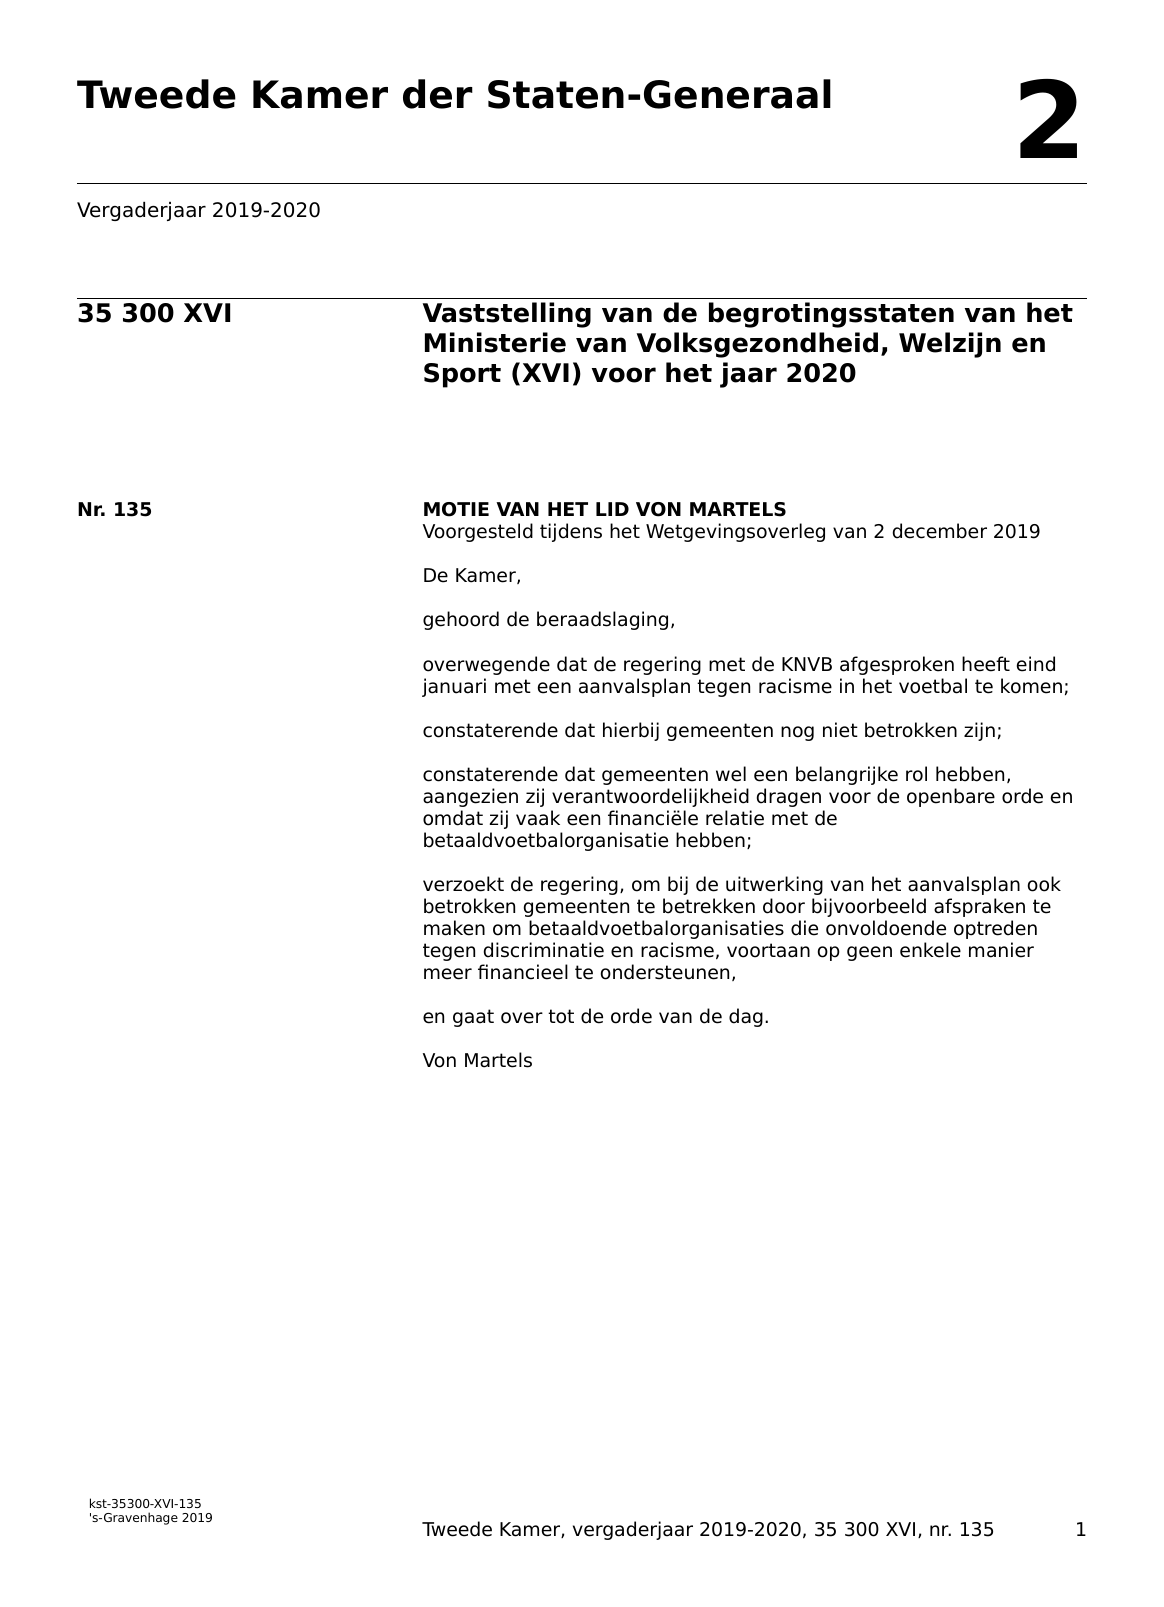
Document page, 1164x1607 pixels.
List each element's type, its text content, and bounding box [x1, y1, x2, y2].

text kst-35300-XVI-135 [88, 1497, 323, 1511]
text Voorgesteld tijdens het Wetgevingsoverleg van 2 december 2019 [422, 521, 1087, 543]
table_header Tweede Kamer der Staten-Generaal [77, 59, 886, 183]
text constaterende dat hierbij gemeenten nog niet betrokken zijn; [422, 720, 1087, 742]
text De Kamer, [422, 565, 1087, 587]
table_header 2 [886, 59, 1087, 183]
text constaterende dat gemeenten wel een belangrijke rol hebben, aangezien zij verantwoordelijkheid dragen voor de openbare orde en omdat zij vaak een financiële relatie met de betaaldvoetbalorganisatie hebben; [422, 764, 1087, 852]
text gehoord de beraadslaging, [422, 609, 1087, 631]
table_cell Vergaderjaar 2019-2020 [77, 184, 1087, 298]
text verzoekt de regering, om bij de uitwerking van het aanvalsplan ook betrokken gemeenten te betrekken door bijvoorbeeld afspraken te maken om betaaldvoetbalorganisaties die onvoldoende optreden tegen discriminatie en racisme, voortaan op geen enkele manier meer financieel te ondersteunen, [422, 874, 1087, 984]
text 's-Gravenhage 2019 [88, 1511, 323, 1525]
text en gaat over tot de orde van de dag. [422, 1006, 1087, 1028]
text Von Martels [422, 1050, 1087, 1072]
subtitle 35 300 XVI Vaststelling van de begrotingsstaten van het Ministerie van Volksgezondheid, Welzijn en Sport (XVI) voor het jaar 2020 [77, 299, 1087, 388]
text overwegende dat de regering met de KNVB afgesproken heeft eind januari met een aanvalsplan tegen racisme in het voetbal te komen; [422, 653, 1087, 697]
subtitle Nr. 135 MOTIE VAN HET LID VON MARTELS [77, 499, 1087, 521]
